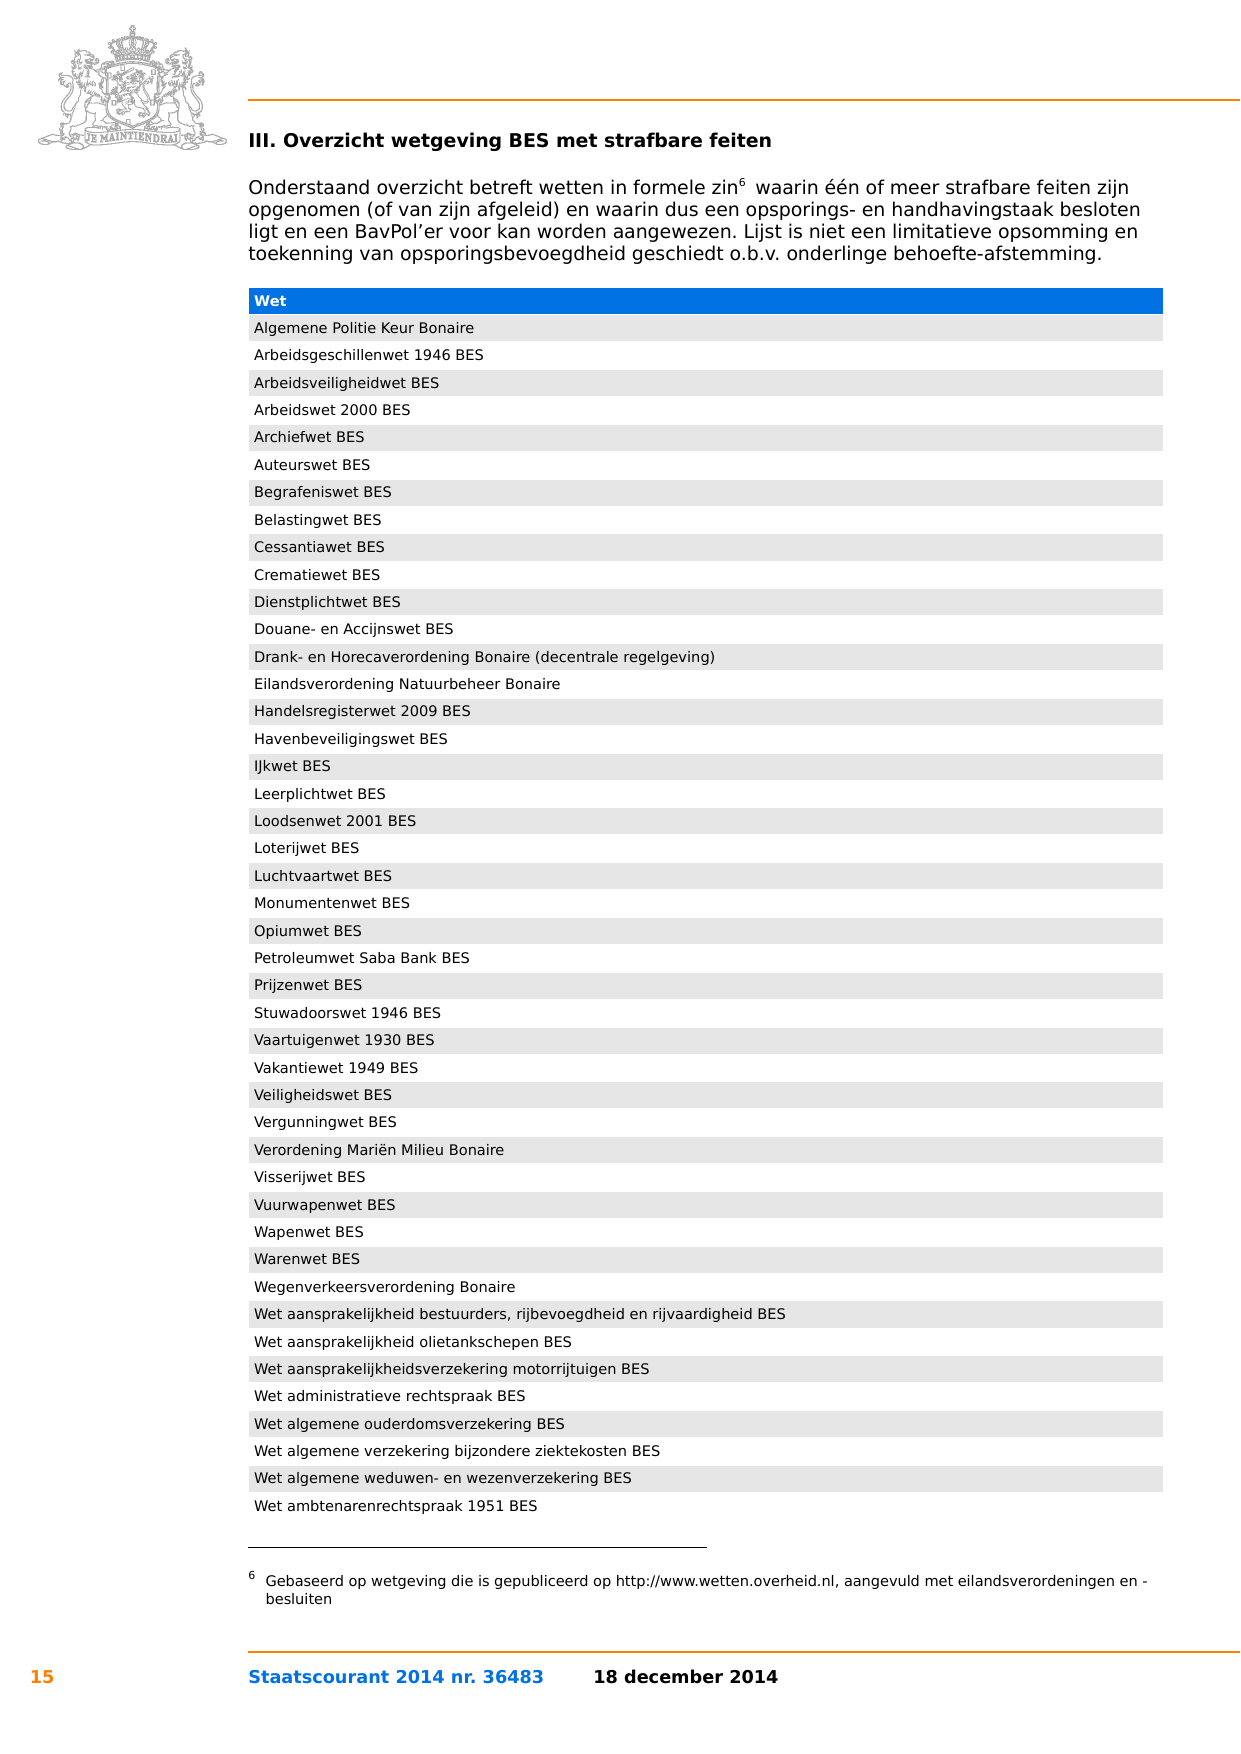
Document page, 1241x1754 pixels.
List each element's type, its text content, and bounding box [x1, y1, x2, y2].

table_cell Wet aansprakelijkheid olietankschepen BES [249, 1329, 1163, 1355]
table_cell Vaartuigenwet 1930 BES [249, 1028, 1163, 1054]
table_cell Wet aansprakelijkheid bestuurders, rijbevoegdheid en rijvaardigheid BES [249, 1301, 1163, 1328]
table_cell Wegenverkeersverordening Bonaire [249, 1274, 1163, 1300]
table_cell Vergunningwet BES [249, 1110, 1163, 1136]
table_cell IJkwet BES [249, 754, 1163, 780]
table_cell Stuwadoorswet 1946 BES [249, 1000, 1163, 1026]
table_cell Vakantiewet 1949 BES [249, 1055, 1163, 1081]
table_cell Douane- en Accijnswet BES [249, 616, 1163, 643]
table_cell Crematiewet BES [249, 562, 1163, 588]
table_cell Handelsregisterwet 2009 BES [249, 699, 1163, 725]
table_cell Wet algemene weduwen- en wezenverzekering BES [249, 1466, 1163, 1492]
table_cell Archiefwet BES [249, 425, 1163, 451]
table_cell Belastingwet BES [249, 507, 1163, 533]
table_cell Prijzenwet BES [249, 973, 1163, 999]
table_cell Petroleumwet Saba Bank BES [249, 945, 1163, 972]
table_cell Dienstplichtwet BES [249, 589, 1163, 615]
table_cell Monumentenwet BES [249, 890, 1163, 917]
table_cell Algemene Politie Keur Bonaire [249, 315, 1163, 341]
table_cell Begrafeniswet BES [249, 480, 1163, 506]
table_cell Havenbeveiligingswet BES [249, 726, 1163, 752]
table_cell Opiumwet BES [249, 918, 1163, 944]
table_cell Drank- en Horecaverordening Bonaire (decentrale regelgeving) [249, 644, 1163, 670]
table_cell Wet algemene ouderdomsverzekering BES [249, 1411, 1163, 1437]
table_cell Leerplichtwet BES [249, 781, 1163, 807]
table_cell Eilandsverordening Natuurbeheer Bonaire [249, 671, 1163, 698]
text Gebaseerd op wetgeving die is gepubliceerd op http://www.wetten.overheid.nl, aangevuld met eilandsverordeningen en -besluiten [248, 1569, 1163, 1608]
table_cell Arbeidsveiligheidwet BES [249, 370, 1163, 396]
picture [38, 25, 227, 150]
table_cell Cessantiawet BES [249, 534, 1163, 561]
table_cell Wet aansprakelijkheidsverzekering motorrijtuigen BES [249, 1356, 1163, 1382]
table_cell Auteurswet BES [249, 452, 1163, 478]
text Onderstaand overzicht betreft wetten in formele zin waarin één of meer strafbare feiten zijn opgenomen (of van zijn afgeleid) en waarin dus een opsporings- en handhavingstaak besloten ligt en een BavPol’er voor kan worden aangewezen. Lijst is niet een limitatieve opsomming en toekenning van opsporingsbevoegdheid geschiedt o.b.v. onderlinge behoefte-afstemming. [248, 177, 1163, 265]
table_cell Warenwet BES [249, 1247, 1163, 1273]
table_cell Wet algemene verzekering bijzondere ziektekosten BES [249, 1438, 1163, 1465]
table_cell Vuurwapenwet BES [249, 1192, 1163, 1218]
table_cell Wapenwet BES [249, 1219, 1163, 1246]
table_cell Visserijwet BES [249, 1164, 1163, 1191]
table_cell Wet administratieve rechtspraak BES [249, 1384, 1163, 1410]
table_cell Verordening Mariën Milieu Bonaire [249, 1137, 1163, 1163]
table_cell Luchtvaartwet BES [249, 863, 1163, 889]
subtitle III. Overzicht wetgeving BES met strafbare feiten [248, 130, 1163, 152]
table_header Wet [249, 288, 1163, 314]
table_cell Loterijwet BES [249, 836, 1163, 862]
table_cell Loodsenwet 2001 BES [249, 808, 1163, 834]
table_cell Wet ambtenarenrechtspraak 1951 BES [249, 1493, 1163, 1519]
table_cell Veiligheidswet BES [249, 1082, 1163, 1108]
table_cell Arbeidswet 2000 BES [249, 397, 1163, 424]
table_cell Arbeidsgeschillenwet 1946 BES [249, 343, 1163, 369]
